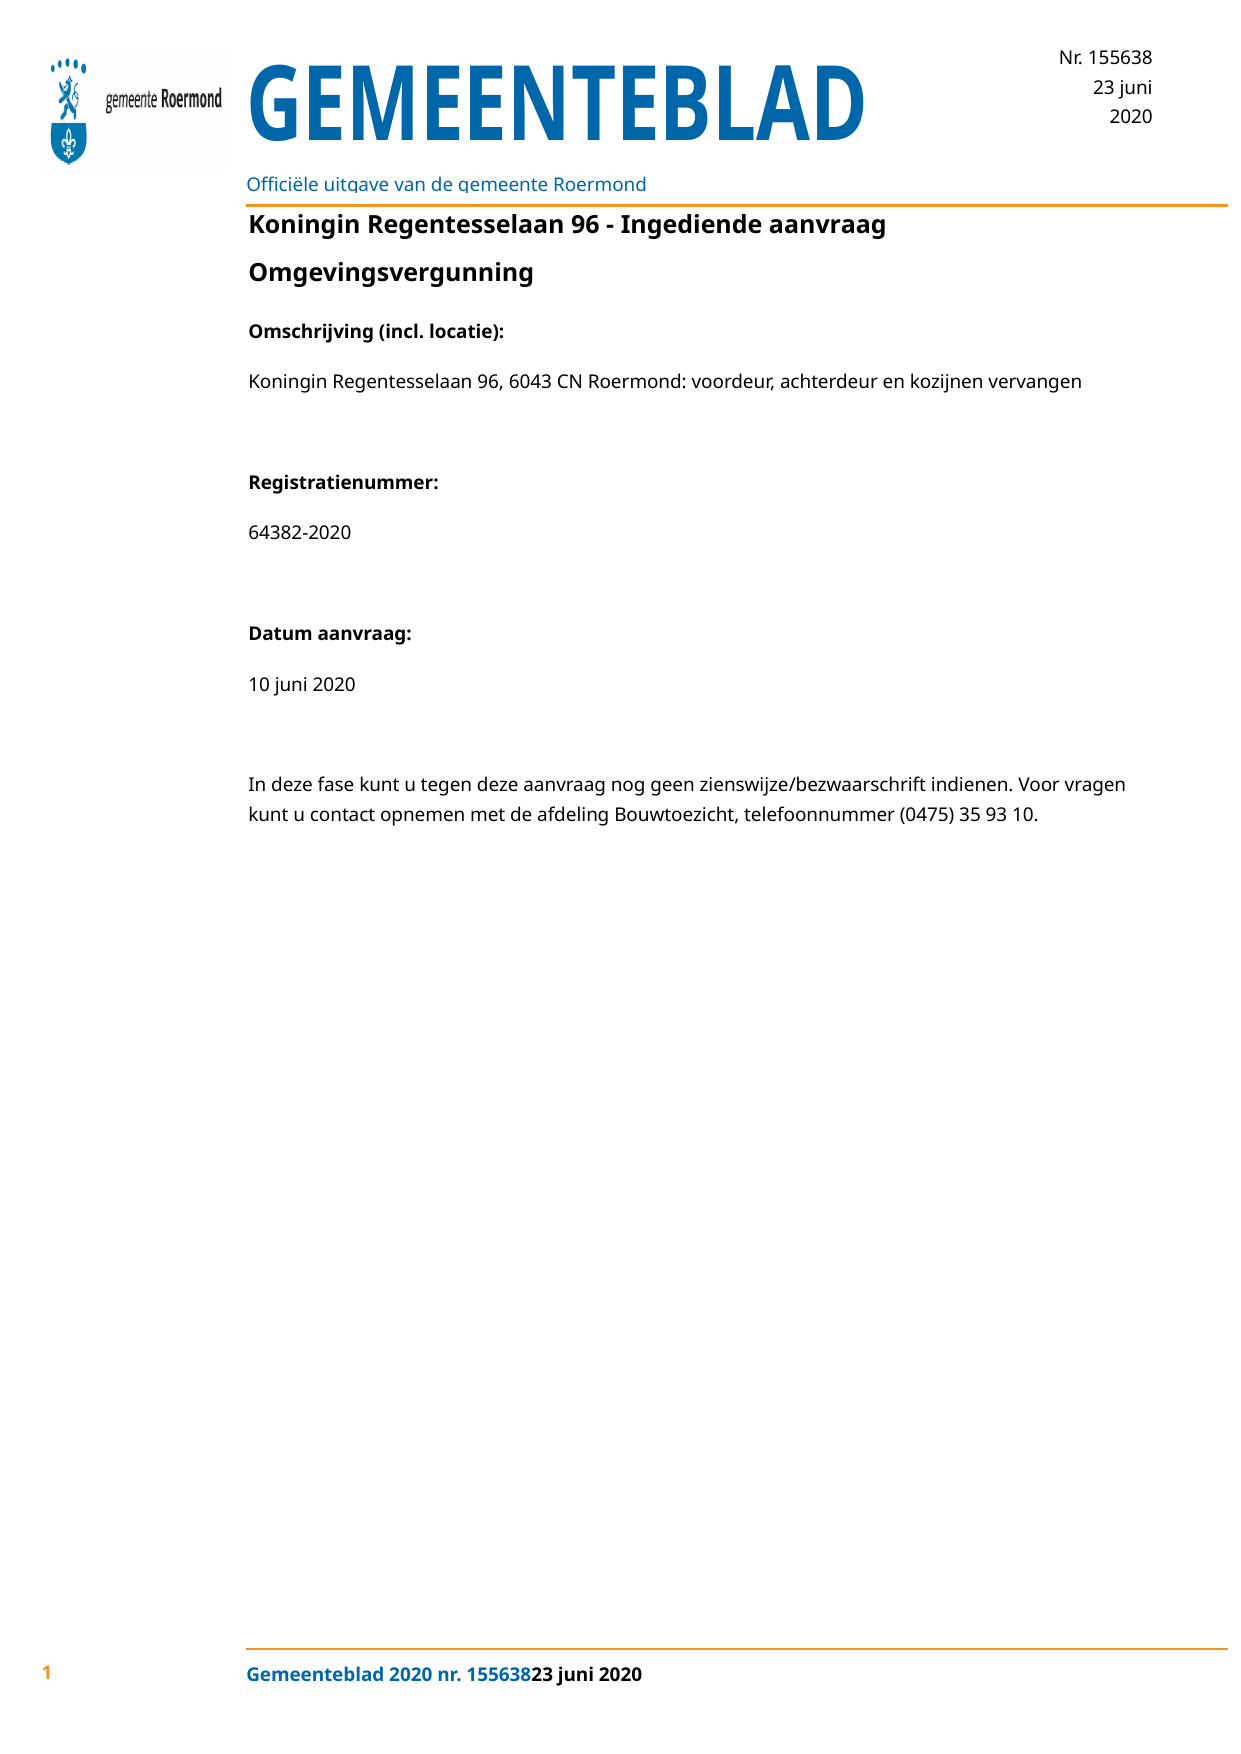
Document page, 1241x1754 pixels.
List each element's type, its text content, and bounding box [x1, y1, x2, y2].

text 10 juni 2020 [248, 671, 1152, 697]
text Omschrijving (incl. locatie): [248, 318, 1152, 344]
text In deze fase kunt u tegen deze aanvraag nog geen zienswijze/bezwaarschrift indienen. Voor vragen kunt u contact opnemen met de afdeling Bouwtoezicht, telefoonnummer (0475) 35 93 10. [248, 772, 1152, 827]
text Koningin Regentesselaan 96 - Ingediende aanvraag Omgevingsvergunning [248, 207, 1152, 288]
text Registratienummer: [248, 469, 1152, 495]
picture [41, 47, 231, 172]
text 64382-2020 [248, 519, 1152, 545]
text Datum aanvraag: [248, 620, 1152, 646]
text Koningin Regentesselaan 96, 6043 CN Roermond: voordeur, achterdeur en kozijnen vervangen [248, 368, 1152, 394]
